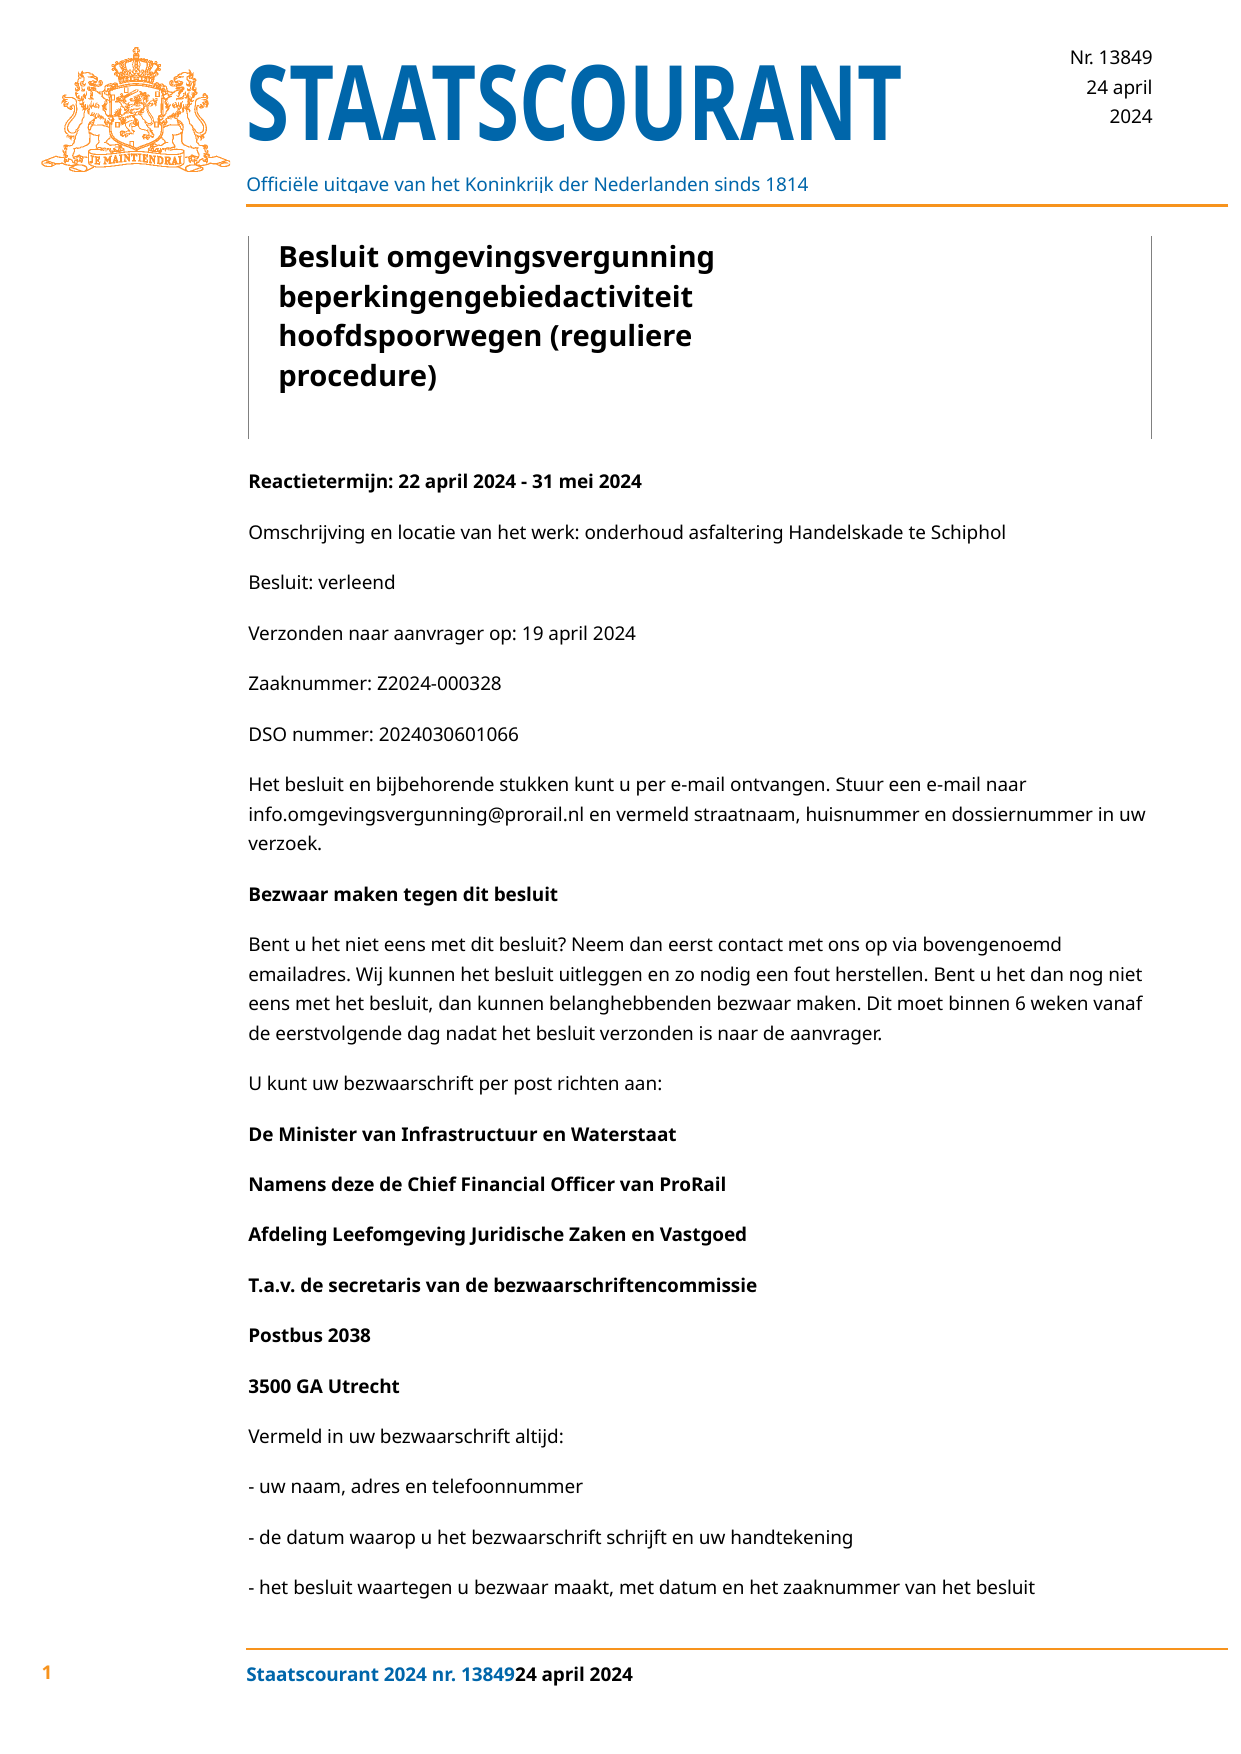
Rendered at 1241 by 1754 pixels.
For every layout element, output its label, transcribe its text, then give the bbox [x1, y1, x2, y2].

picture [912, 236, 1090, 414]
text T.a.v. de secretaris van de bezwaarschriftencommissie [248, 1272, 1152, 1298]
text Reactietermijn: 22 april 2024 - 31 mei 2024 [248, 469, 1152, 494]
text Zaaknummer: Z2024-000328 [248, 670, 1152, 696]
text Afdeling Leefomgeving Juridische Zaken en Vastgoed [248, 1222, 1152, 1247]
text Bent u het niet eens met dit besluit? Neem dan eerst contact met ons op via bovengenoemd emailadres. Wij kunnen het besluit uitleggen en zo nodig een fout herstellen. Bent u het dan nog niet eens met het besluit, dan kunnen belanghebbenden bezwaar maken. Dit moet binnen 6 weken vanaf de eerstvolgende dag nadat het besluit verzonden is naar de aanvrager. [248, 931, 1152, 1046]
text Besluit: verleend [248, 569, 1152, 595]
text - het besluit waartegen u bezwaar maakt, met datum en het zaaknummer van het besluit [248, 1574, 1152, 1600]
text U kunt uw bezwaarschrift per post richten aan: [248, 1070, 1152, 1096]
table_header Besluit omgevingsvergunning beperkingengebiedactiviteit hoofdspoorwegen (reguliere procedure) [249, 236, 850, 439]
text Namens deze de Chief Financial Officer van ProRail [248, 1171, 1152, 1197]
text Vermeld in uw bezwaarschrift altijd: [248, 1423, 1152, 1449]
text Het besluit en bijbehorende stukken kunt u per e-mail ontvangen. Stuur een e-mail naar info.omgevingsvergunning@prorail.nl en vermeld straatnaam, huisnummer en dossiernummer in uw verzoek. [248, 771, 1152, 856]
text - de datum waarop u het bezwaarschrift schrijft en uw handtekening [248, 1524, 1152, 1550]
text Postbus 2038 [248, 1322, 1152, 1348]
text Bezwaar maken tegen dit besluit [248, 881, 1152, 906]
text 3500 GA Utrecht [248, 1373, 1152, 1398]
text - uw naam, adres en telefoonnummer [248, 1474, 1152, 1499]
text De Minister van Infrastructuur en Waterstaat [248, 1121, 1152, 1146]
text DSO nummer: 2024030601066 [248, 721, 1152, 746]
text Verzonden naar aanvrager op: 19 april 2024 [248, 620, 1152, 646]
table_header [850, 414, 1151, 439]
picture [41, 47, 231, 172]
table_header [1090, 236, 1151, 413]
text Omschrijving en locatie van het werk: onderhoud asfaltering Handelskade te Schiphol [248, 519, 1152, 545]
table_header [850, 236, 912, 413]
